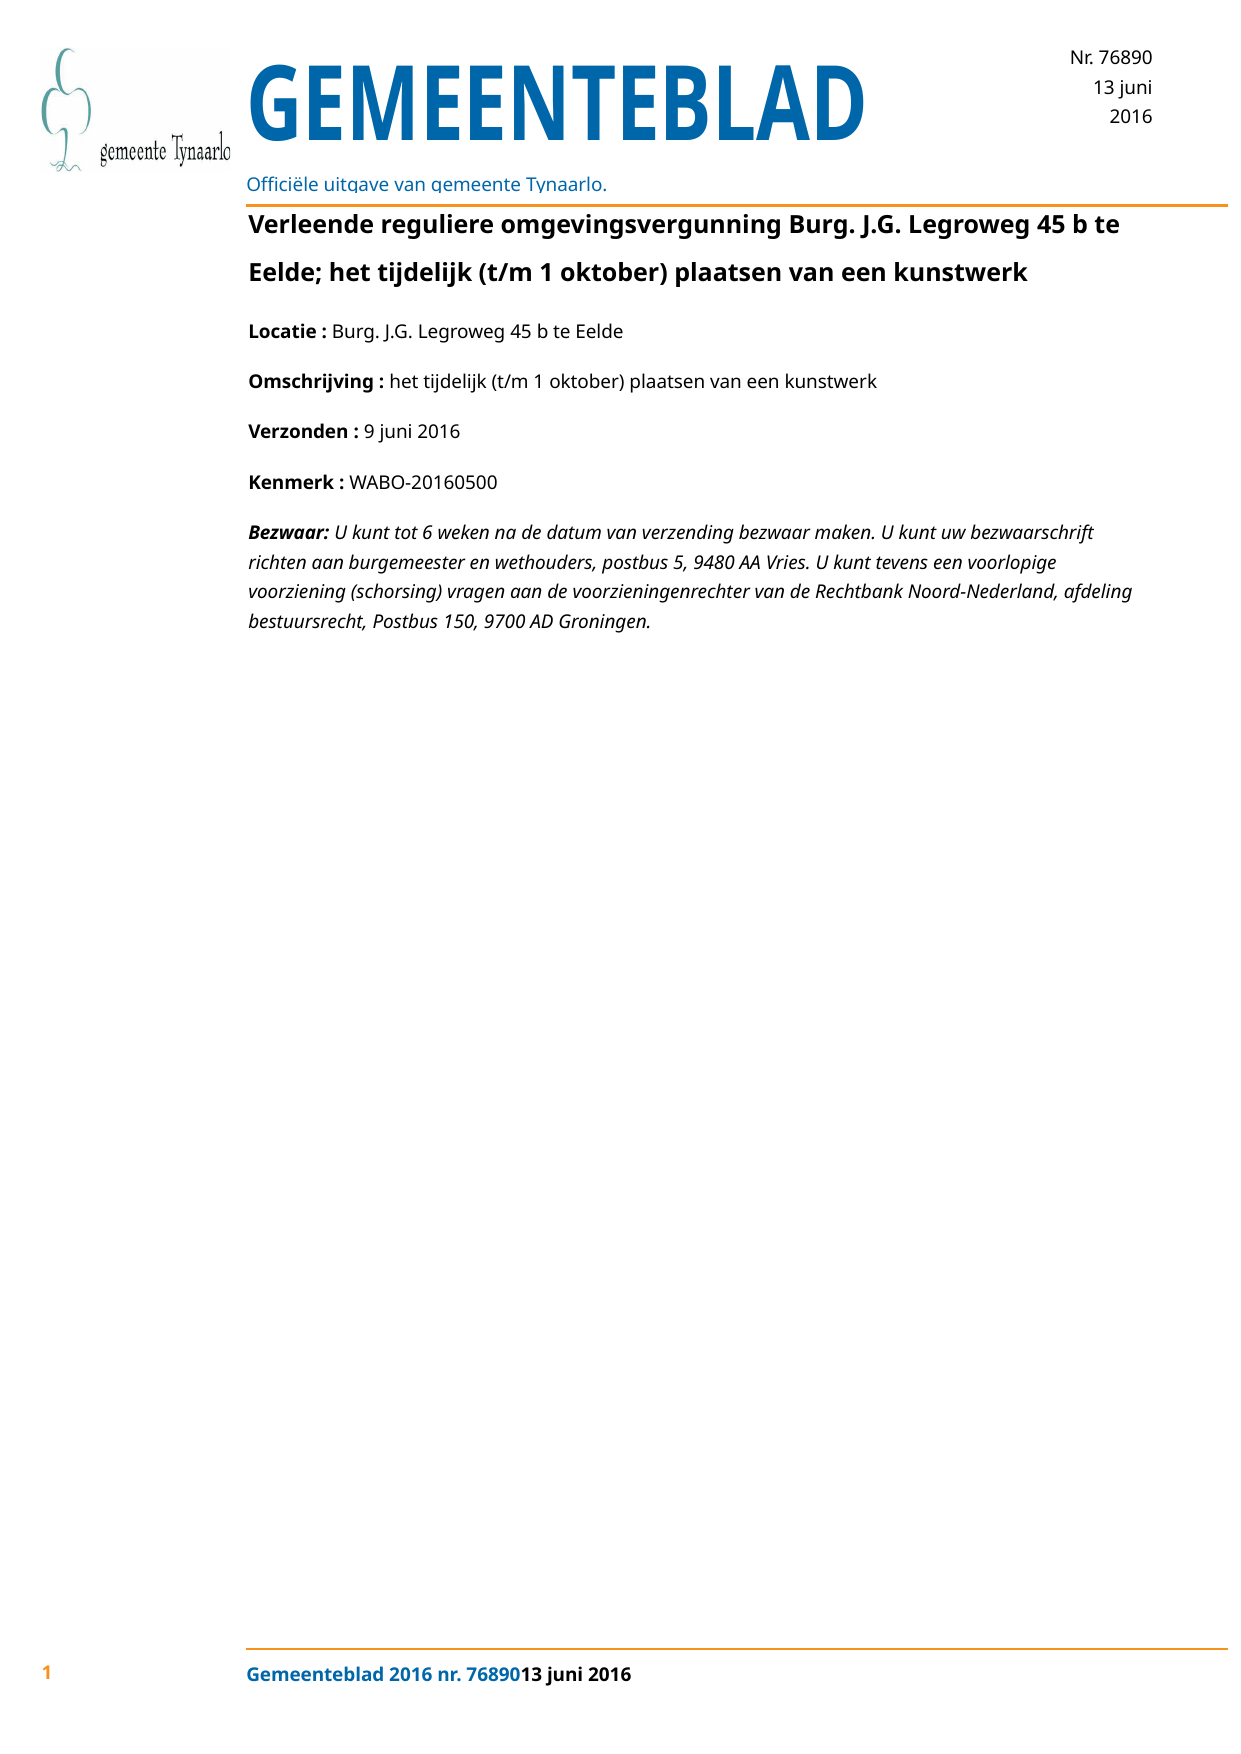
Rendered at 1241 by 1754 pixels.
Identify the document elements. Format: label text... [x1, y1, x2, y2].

text Verleende reguliere omgevingsvergunning Burg. J.G. Legroweg 45 b te Eelde; het tijdelijk (t/m 1 oktober) plaatsen van een kunstwerk [248, 207, 1152, 288]
text Locatie : Burg. J.G. Legroweg 45 b te Eelde [248, 318, 1152, 344]
text Verzonden : 9 juni 2016 [248, 419, 1152, 444]
text Omschrijving : het tijdelijk (t/m 1 oktober) plaatsen van een kunstwerk [248, 368, 1152, 394]
text Bezwaar: U kunt tot 6 weken na de datum van verzending bezwaar maken. U kunt uw bezwaarschrift richten aan burgemeester en wethouders, postbus 5, 9480 AA Vries. U kunt tevens een voorlopige voorziening (schorsing) vragen aan de voorzieningenrechter van de Rechtbank Noord-Nederland, afdeling bestuursrecht, Postbus 150, 9700 AD Groningen. [248, 519, 1152, 634]
picture [41, 47, 231, 172]
text Kenmerk : WABO-20160500 [248, 469, 1152, 495]
